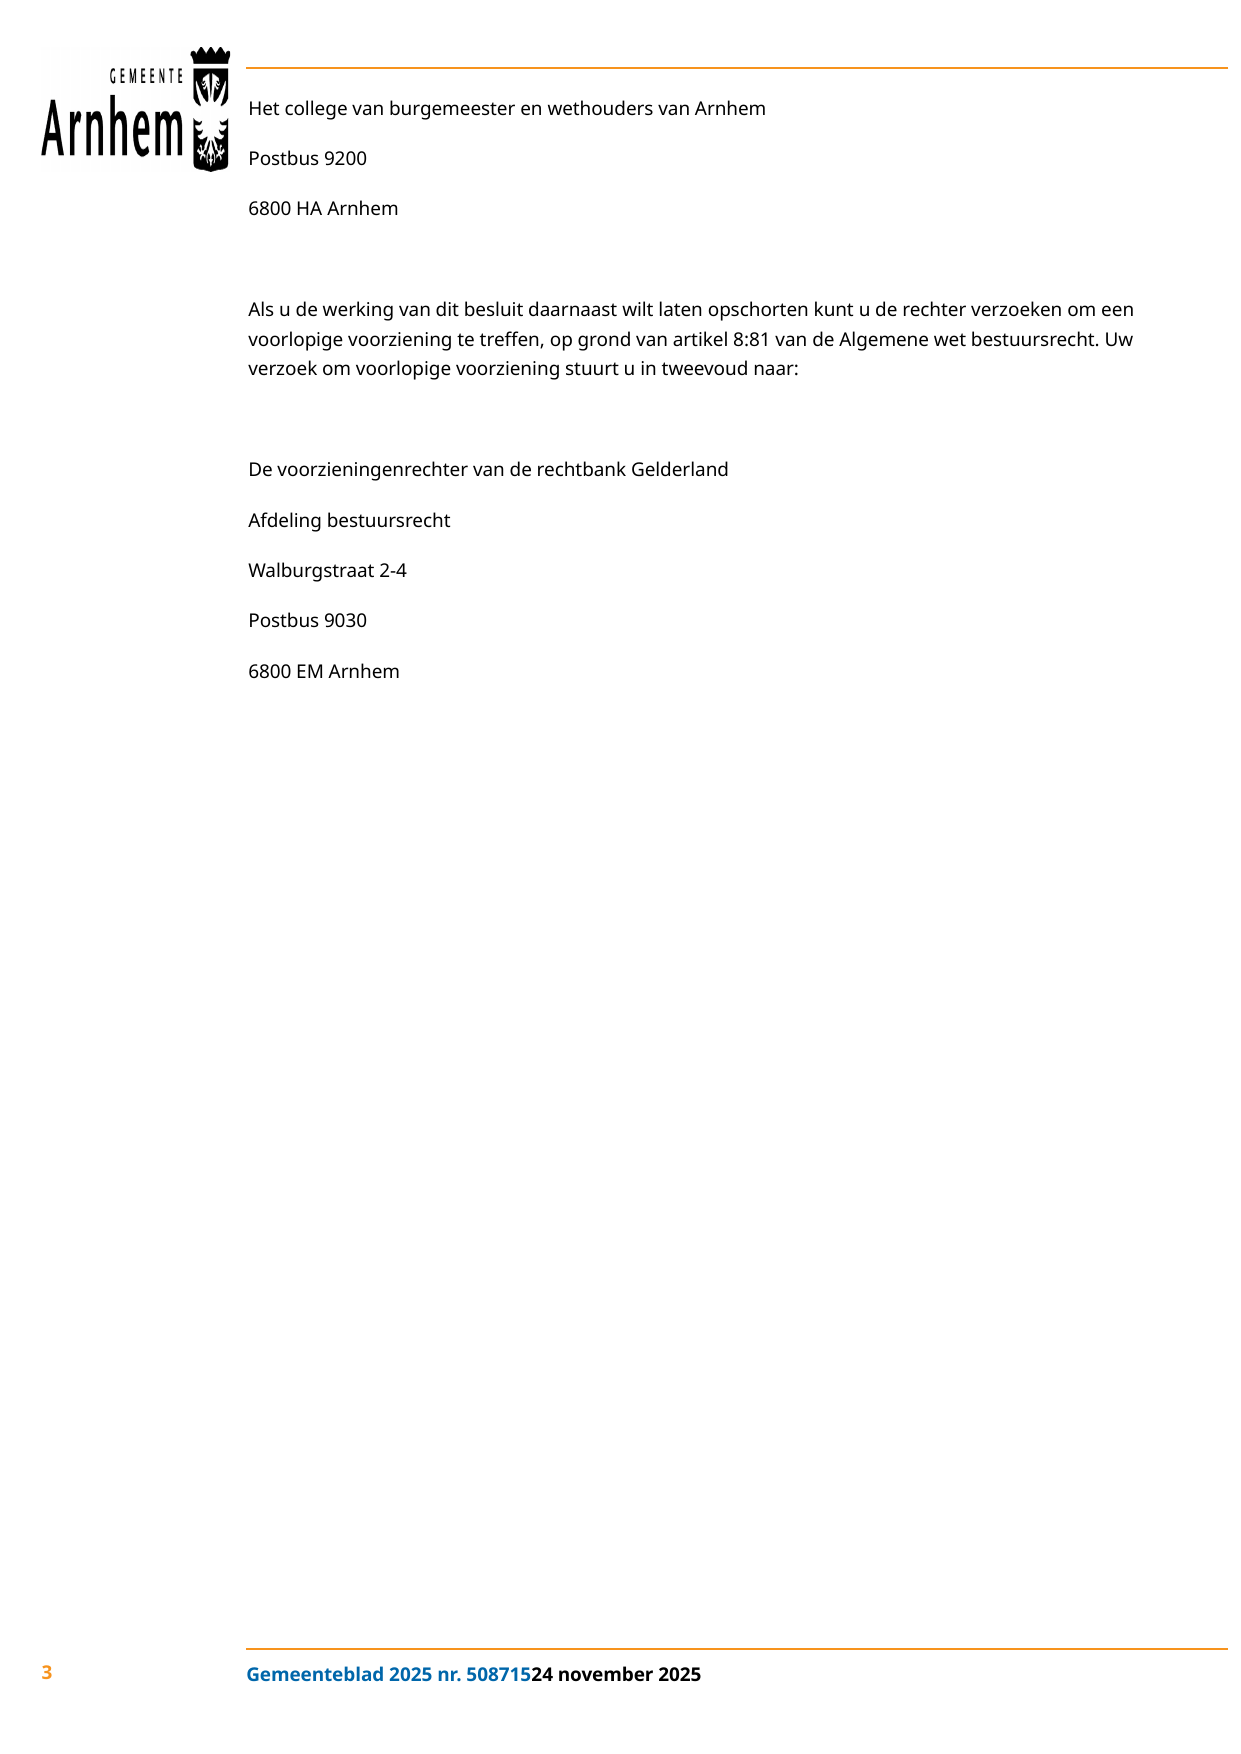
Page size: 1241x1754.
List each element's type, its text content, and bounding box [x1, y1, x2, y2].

text 6800 EM Arnhem [248, 658, 1152, 684]
text Walburgstraat 2-4 [248, 557, 1152, 583]
text De voorzieningenrechter van de rechtbank Gelderland [248, 456, 1152, 482]
text Postbus 9200 [248, 145, 1152, 171]
text Het college van burgemeester en wethouders van Arnhem [248, 95, 1152, 121]
text 6800 HA Arnhem [248, 196, 1152, 221]
picture [41, 47, 231, 172]
text Postbus 9030 [248, 608, 1152, 633]
text Afdeling bestuursrecht [248, 507, 1152, 533]
text Als u de werking van dit besluit daarnaast wilt laten opschorten kunt u de rechter verzoeken om een voorlopige voorziening te treffen, op grond van artikel 8:81 van de Algemene wet bestuursrecht. Uw verzoek om voorlopige voorziening stuurt u in tweevoud naar: [248, 296, 1152, 381]
